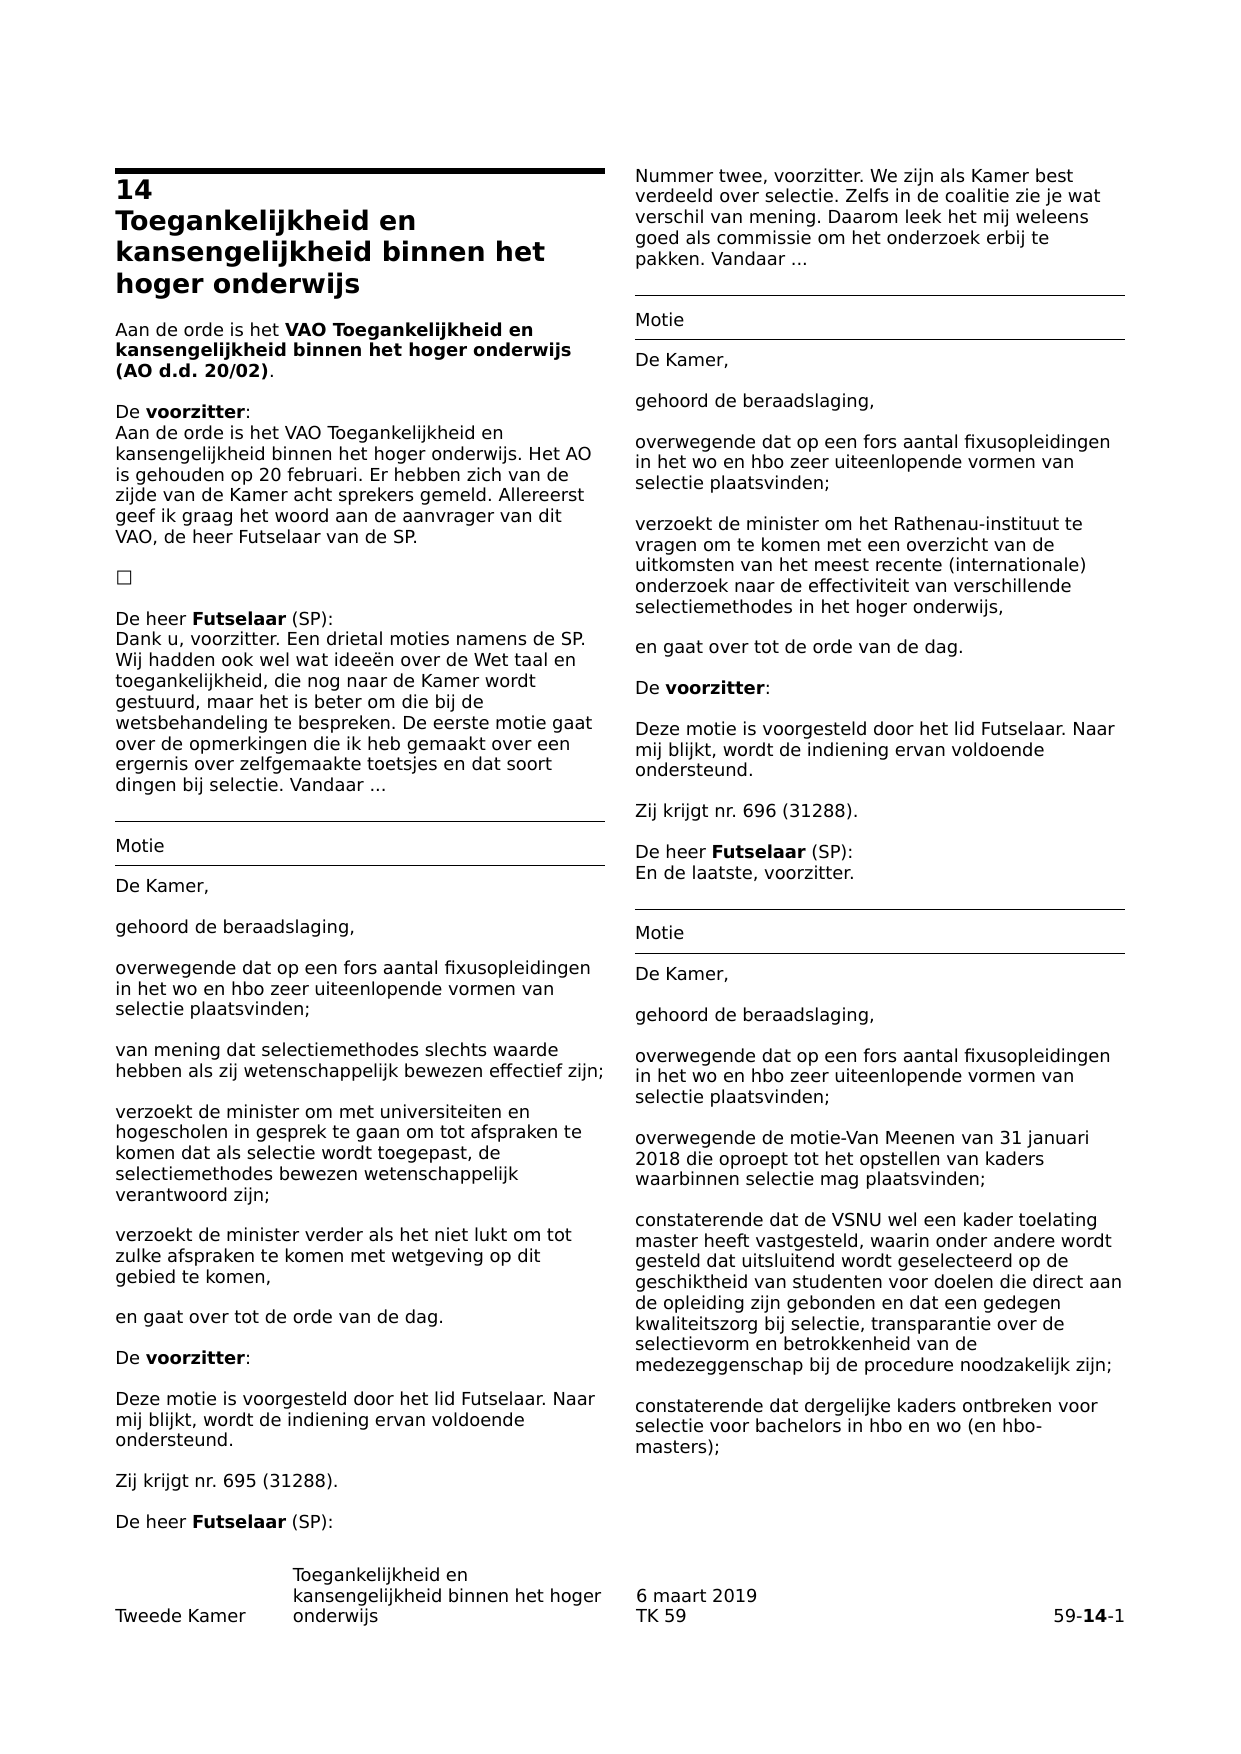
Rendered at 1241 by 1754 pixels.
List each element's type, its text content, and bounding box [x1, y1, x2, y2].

text gehoord de beraadslaging, [635, 1005, 1125, 1025]
text Aan de orde is het VAO Toegankelijkheid en kansengelijkheid binnen het hoger onderwijs. Het AO is gehouden op 20 februari. Er hebben zich van de zijde van de Kamer acht sprekers gemeld. Allereerst geef ik graag het woord aan de aanvrager van dit VAO, de heer Futselaar van de SP. [115, 423, 605, 548]
text Motie [635, 923, 1125, 944]
text verzoekt de minister om met universiteiten en hogescholen in gesprek te gaan om tot afspraken te komen dat als selectie wordt toegepast, de selectiemethodes bewezen wetenschappelijk verantwoord zijn; [115, 1101, 605, 1205]
text constaterende dat de VSNU wel een kader toelating master heeft vastgesteld, waarin onder andere wordt gesteld dat uitsluitend wordt geselecteerd op de geschiktheid van studenten voor doelen die direct aan de opleiding zijn gebonden en dat een gedegen kwaliteitszorg bij selectie, transparantie over de selectievorm en betrokkenheid van de medezeggenschap bij de procedure noodzakelijk zijn; [635, 1210, 1125, 1376]
text overwegende dat op een fors aantal fixusopleidingen in het wo en hbo zeer uiteenlopende vormen van selectie plaatsvinden; [635, 1045, 1125, 1108]
text Deze motie is voorgesteld door het lid Futselaar. Naar mij blijkt, wordt de indiening ervan voldoende ondersteund. [635, 719, 1125, 781]
text De Kamer, [115, 876, 605, 897]
text overwegende de motie-Van Meenen van 31 januari 2018 die oproept tot het opstellen van kaders waarbinnen selectie mag plaatsvinden; [635, 1128, 1125, 1190]
text Dank u, voorzitter. Een drietal moties namens de SP. Wij hadden ook wel wat ideeën over de Wet taal en toegankelijkheid, die nog naar de Kamer wordt gestuurd, maar het is beter om die bij de wetsbehandeling te bespreken. De eerste motie gaat over de opmerkingen die ik heb gemaakt over een ergernis over zelfgemaakte toetsjes en dat soort dingen bij selectie. Vandaar ... [115, 629, 605, 796]
text van mening dat selectiemethodes slechts waarde hebben als zij wetenschappelijk bewezen effectief zijn; [115, 1040, 605, 1081]
text De Kamer, [635, 350, 1125, 371]
text Zij krijgt nr. 695 (31288). [115, 1471, 605, 1492]
text overwegende dat op een fors aantal fixusopleidingen in het wo en hbo zeer uiteenlopende vormen van selectie plaatsvinden; [115, 958, 605, 1020]
text De voorzitter: [115, 1348, 605, 1369]
text De voorzitter: [635, 678, 1125, 699]
text Zij krijgt nr. 696 (31288). [635, 801, 1125, 822]
text en gaat over tot de orde van de dag. [635, 637, 1125, 658]
text gehoord de beraadslaging, [115, 917, 605, 938]
text Aan de orde is het VAO Toegankelijkheid en kansengelijkheid binnen het hoger onderwijs (AO d.d. 20/02). [115, 319, 605, 382]
text De heer Futselaar (SP): [115, 1512, 605, 1532]
text ⬜ [115, 568, 605, 588]
text verzoekt de minister verder als het niet lukt om tot zulke afspraken te komen met wetgeving op dit gebied te komen, [115, 1225, 605, 1287]
text overwegende dat op een fors aantal fixusopleidingen in het wo en hbo zeer uiteenlopende vormen van selectie plaatsvinden; [635, 432, 1125, 494]
text constaterende dat dergelijke kaders ontbreken voor selectie voor bachelors in hbo en wo (en hbo-masters); [635, 1396, 1125, 1458]
title 14 Toegankelijkheid en kansengelijkheid binnen het hoger onderwijs [115, 174, 605, 299]
text De Kamer, [635, 964, 1125, 985]
text De heer Futselaar (SP): [115, 608, 605, 629]
text Nummer twee, voorzitter. We zijn als Kamer best verdeeld over selectie. Zelfs in de coalitie zie je wat verschil van mening. Daarom leek het mij weleens goed als commissie om het onderzoek erbij te pakken. Vandaar ... [635, 165, 1125, 269]
text verzoekt de minister om het Rathenau-instituut te vragen om te komen met een overzicht van de uitkomsten van het meest recente (internationale) onderzoek naar de effectiviteit van verschillende selectiemethodes in het hoger onderwijs, [635, 514, 1125, 617]
text Motie [115, 836, 605, 856]
text gehoord de beraadslaging, [635, 391, 1125, 412]
text Motie [635, 309, 1125, 330]
text Deze motie is voorgesteld door het lid Futselaar. Naar mij blijkt, wordt de indiening ervan voldoende ondersteund. [115, 1389, 605, 1451]
text De heer Futselaar (SP): [635, 842, 1125, 862]
text De voorzitter: [115, 402, 605, 423]
text En de laatste, voorzitter. [635, 862, 1125, 883]
text en gaat over tot de orde van de dag. [115, 1307, 605, 1328]
